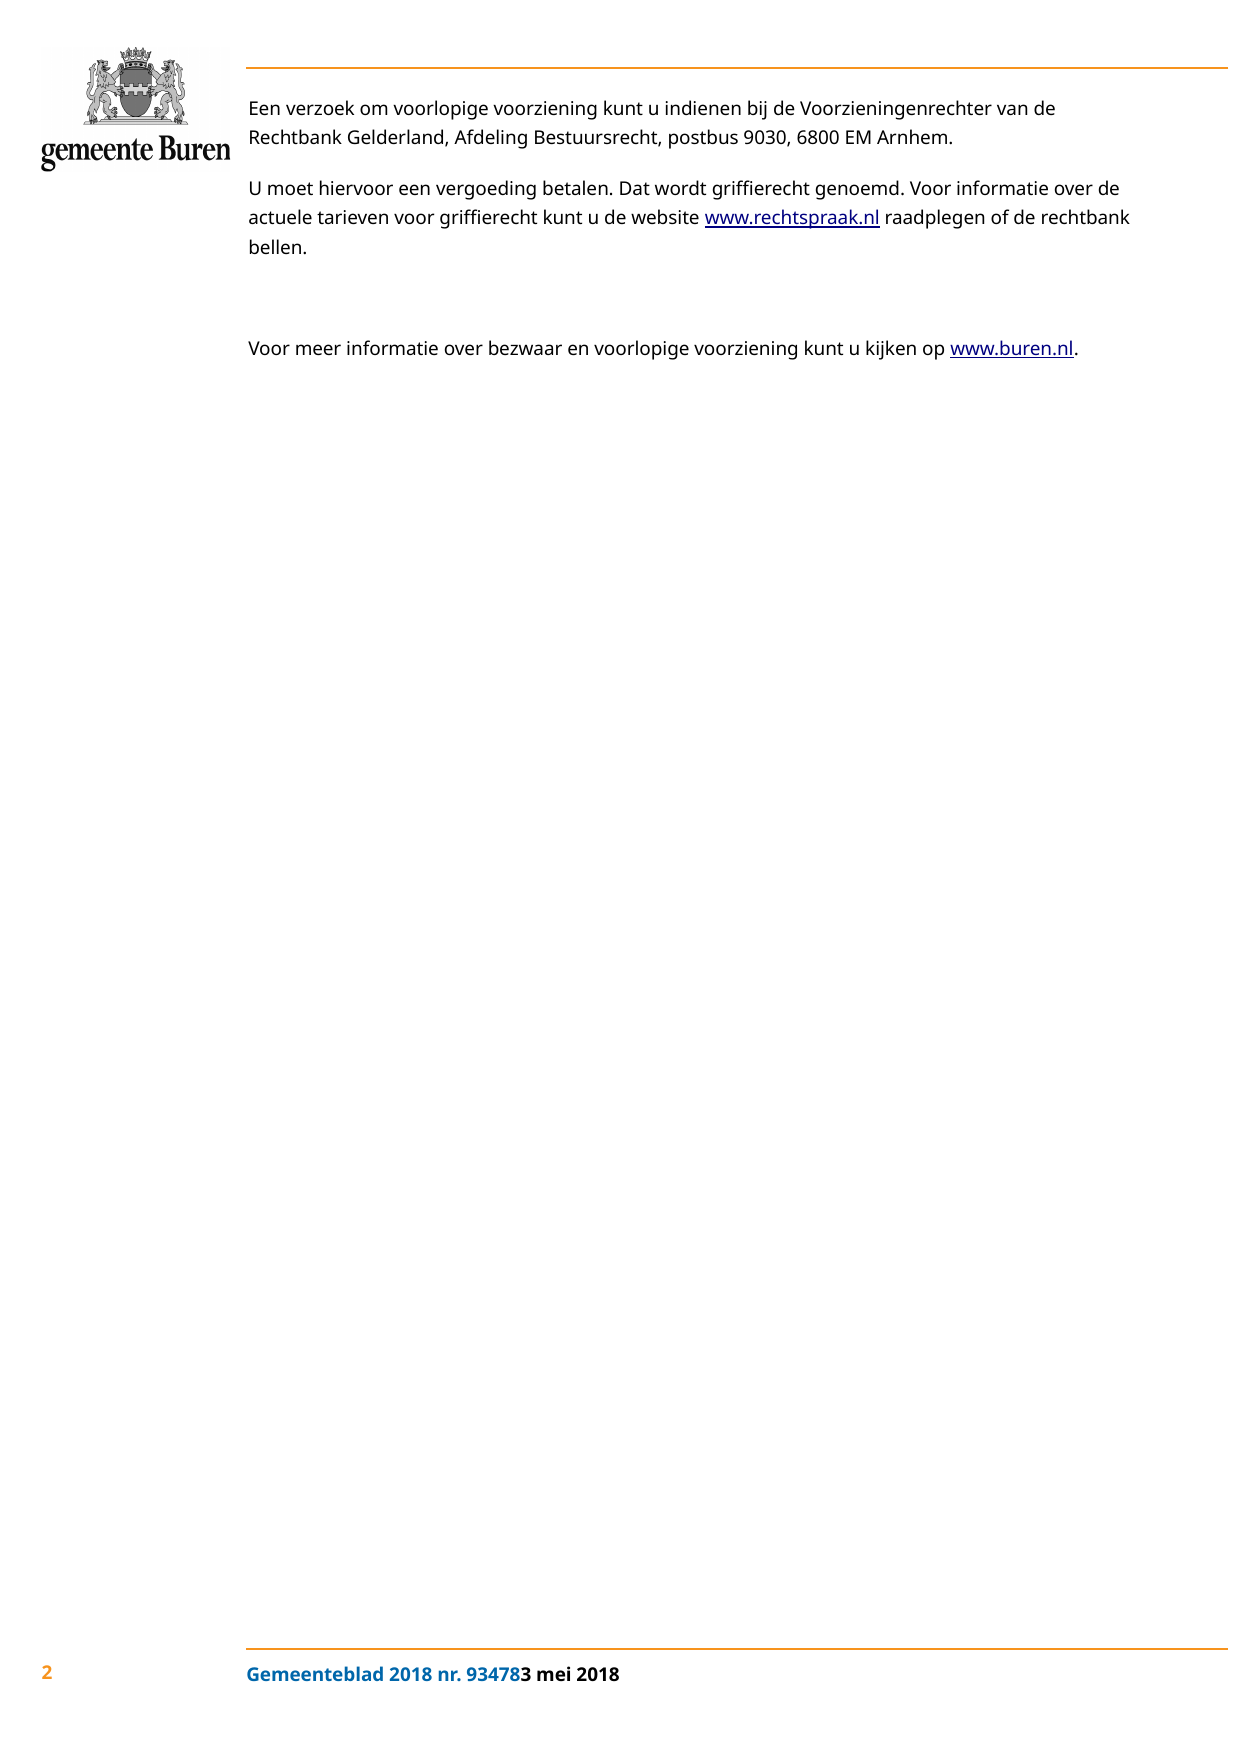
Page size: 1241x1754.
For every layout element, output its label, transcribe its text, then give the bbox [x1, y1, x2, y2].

text Voor meer informatie over bezwaar en voorlopige voorziening kunt u kijken op www.buren.nl. [248, 335, 1152, 361]
text U moet hiervoor een vergoeding betalen. Dat wordt griffierecht genoemd. Voor informatie over de actuele tarieven voor griffierecht kunt u de website www.rechtspraak.nl raadplegen of de rechtbank bellen. [248, 175, 1152, 260]
picture [41, 47, 231, 172]
text Een verzoek om voorlopige voorziening kunt u indienen bij de Voorzieningenrechter van de Rechtbank Gelderland, Afdeling Bestuursrecht, postbus 9030, 6800 EM Arnhem. [248, 95, 1152, 150]
